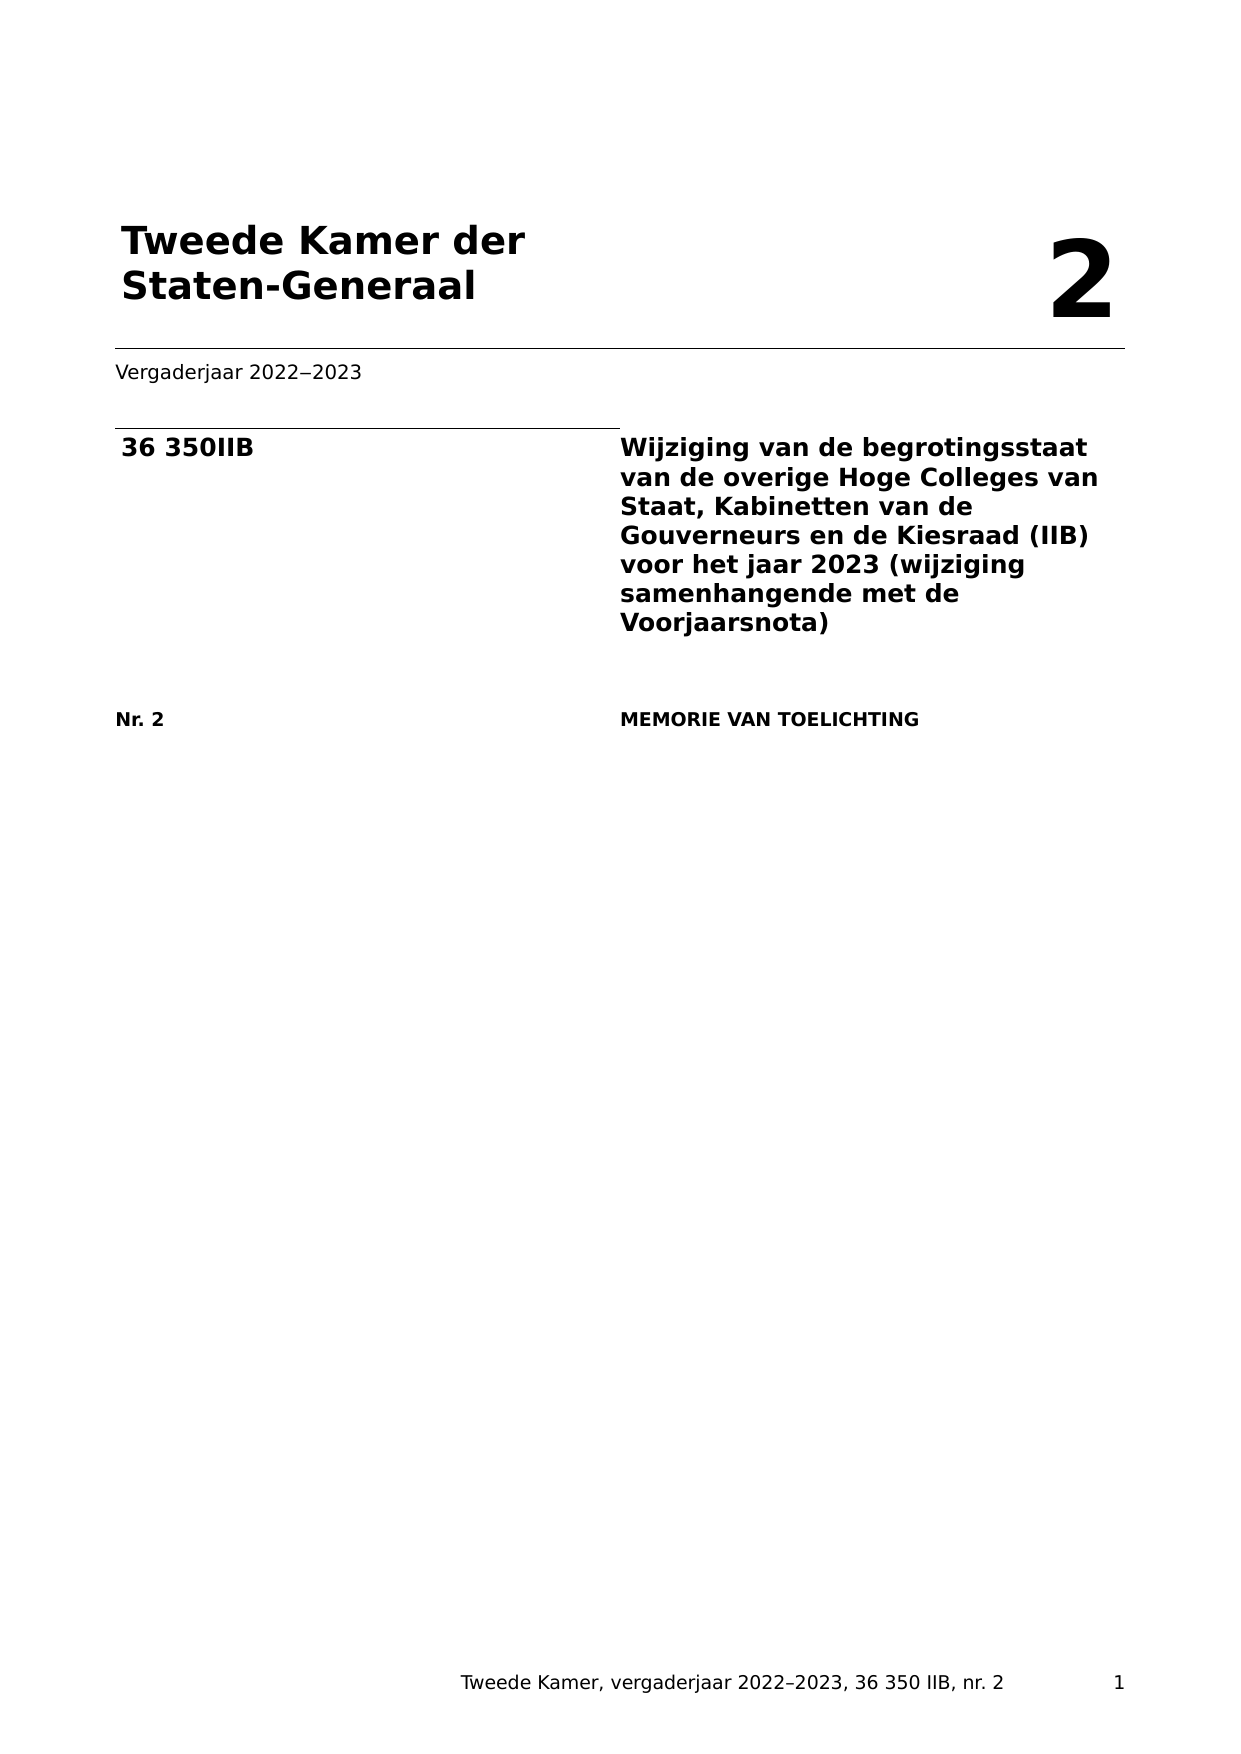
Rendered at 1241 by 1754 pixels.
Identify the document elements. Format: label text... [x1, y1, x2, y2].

table_cell Vergaderjaar 2022‒2023 [115, 349, 1125, 384]
table_header 36 350IIB [115, 429, 620, 643]
table_header Wijziging van de begrotingsstaat van de overige Hoge Colleges van Staat, Kabinetten van de Gouverneurs en de Kiesraad (IIB) voor het jaar 2023 (wijziging samenhangende met de Voorjaarsnota) [620, 428, 1125, 643]
table_header 2 [620, 213, 1125, 348]
table_header Nr. 2 [115, 709, 620, 753]
table_header MEMORIE VAN TOELICHTING [620, 709, 1125, 753]
table_header Tweede Kamer der Staten-Generaal [115, 213, 620, 348]
